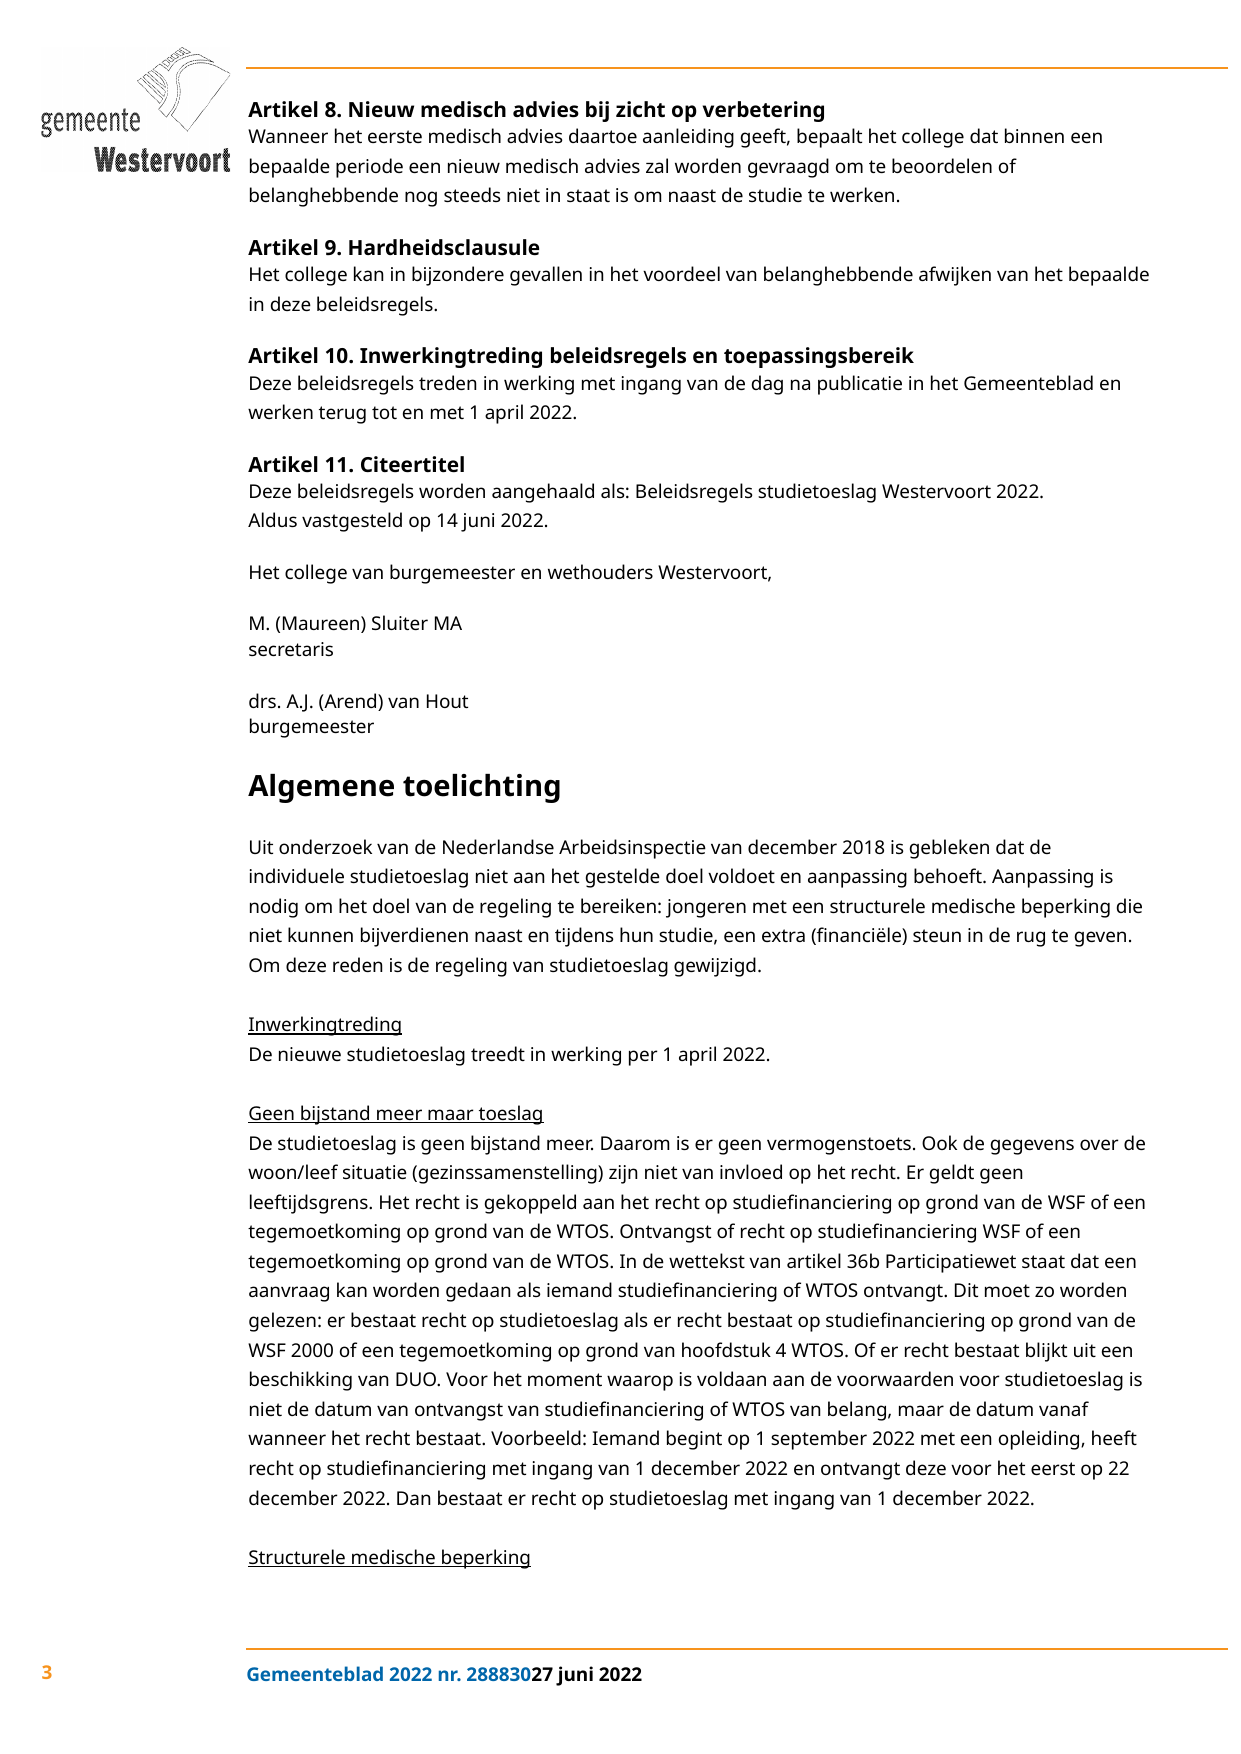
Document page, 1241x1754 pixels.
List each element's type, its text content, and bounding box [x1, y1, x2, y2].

text burgemeester [248, 713, 1152, 739]
text Het college van burgemeester en wethouders Westervoort, [248, 559, 1152, 585]
text Inwerkingtreding [248, 1011, 1152, 1037]
text drs. A.J. (Arend) van Hout [248, 688, 1152, 713]
text Geen bijstand meer maar toeslag [248, 1100, 1152, 1126]
text Artikel 9. Hardheidsclausule [248, 233, 1152, 261]
text Algemene toelichting [248, 765, 1152, 805]
text Deze beleidsregels worden aangehaald als: Beleidsregels studietoeslag Westervoort 2022. [248, 478, 1152, 504]
text Het college kan in bijzondere gevallen in het voordeel van belanghebbende afwijken van het bepaalde in deze beleidsregels. [248, 261, 1152, 317]
text Structurele medische beperking [248, 1544, 1152, 1569]
text Artikel 8. Nieuw medisch advies bij zicht op verbetering [248, 95, 1152, 123]
text M. (Maureen) Sluiter MA [248, 611, 1152, 636]
text Aldus vastgesteld op 14 juni 2022. [248, 508, 1152, 533]
text Deze beleidsregels treden in werking met ingang van de dag na publicatie in het Gemeenteblad en werken terug tot en met 1 april 2022. [248, 370, 1152, 425]
text De nieuwe studietoeslag treedt in werking per 1 april 2022. [248, 1041, 1152, 1067]
text Wanneer het eerste medisch advies daartoe aanleiding geeft, bepaalt het college dat binnen een bepaalde periode een nieuw medisch advies zal worden gevraagd om te beoordelen of belanghebbende nog steeds niet in staat is om naast de studie te werken. [248, 123, 1152, 208]
text Uit onderzoek van de Nederlandse Arbeidsinspectie van december 2018 is gebleken dat de individuele studietoeslag niet aan het gestelde doel voldoet en aanpassing behoeft. Aanpassing is nodig om het doel van de regeling te bereiken: jongeren met een structurele medische beperking die niet kunnen bijverdienen naast en tijdens hun studie, een extra (financiële) steun in de rug te geven. Om deze reden is de regeling van studietoeslag gewijzigd. [248, 834, 1152, 978]
text De studietoeslag is geen bijstand meer. Daarom is er geen vermogenstoets. Ook de gegevens over de woon/leef situatie (gezinssamenstelling) zijn niet van invloed op het recht. Er geldt geen leeftijdsgrens. Het recht is gekoppeld aan het recht op studiefinanciering op grond van de WSF of een tegemoetkoming op grond van de WTOS. Ontvangst of recht op studiefinanciering WSF of een tegemoetkoming op grond van de WTOS. In de wettekst van artikel 36b Participatiewet staat dat een aanvraag kan worden gedaan als iemand studiefinanciering of WTOS ontvangt. Dit moet zo worden gelezen: er bestaat recht op studietoeslag als er recht bestaat op studiefinanciering op grond van de WSF 2000 of een tegemoetkoming op grond van hoofdstuk 4 WTOS. Of er recht bestaat blijkt uit een beschikking van DUO. Voor het moment waarop is voldaan aan de voorwaarden voor studietoeslag is niet de datum van ontvangst van studiefinanciering of WTOS van belang, maar de datum vanaf wanneer het recht bestaat. Voorbeeld: Iemand begint op 1 september 2022 met een opleiding, heeft recht op studiefinanciering met ingang van 1 december 2022 en ontvangt deze voor het eerst op 22 december 2022. Dan bestaat er recht op studietoeslag met ingang van 1 december 2022. [248, 1130, 1152, 1510]
text Artikel 11. Citeertitel [248, 450, 1152, 478]
picture [41, 47, 231, 172]
text Artikel 10. Inwerkingtreding beleidsregels en toepassingsbereik [248, 341, 1152, 370]
text secretaris [248, 636, 1152, 662]
